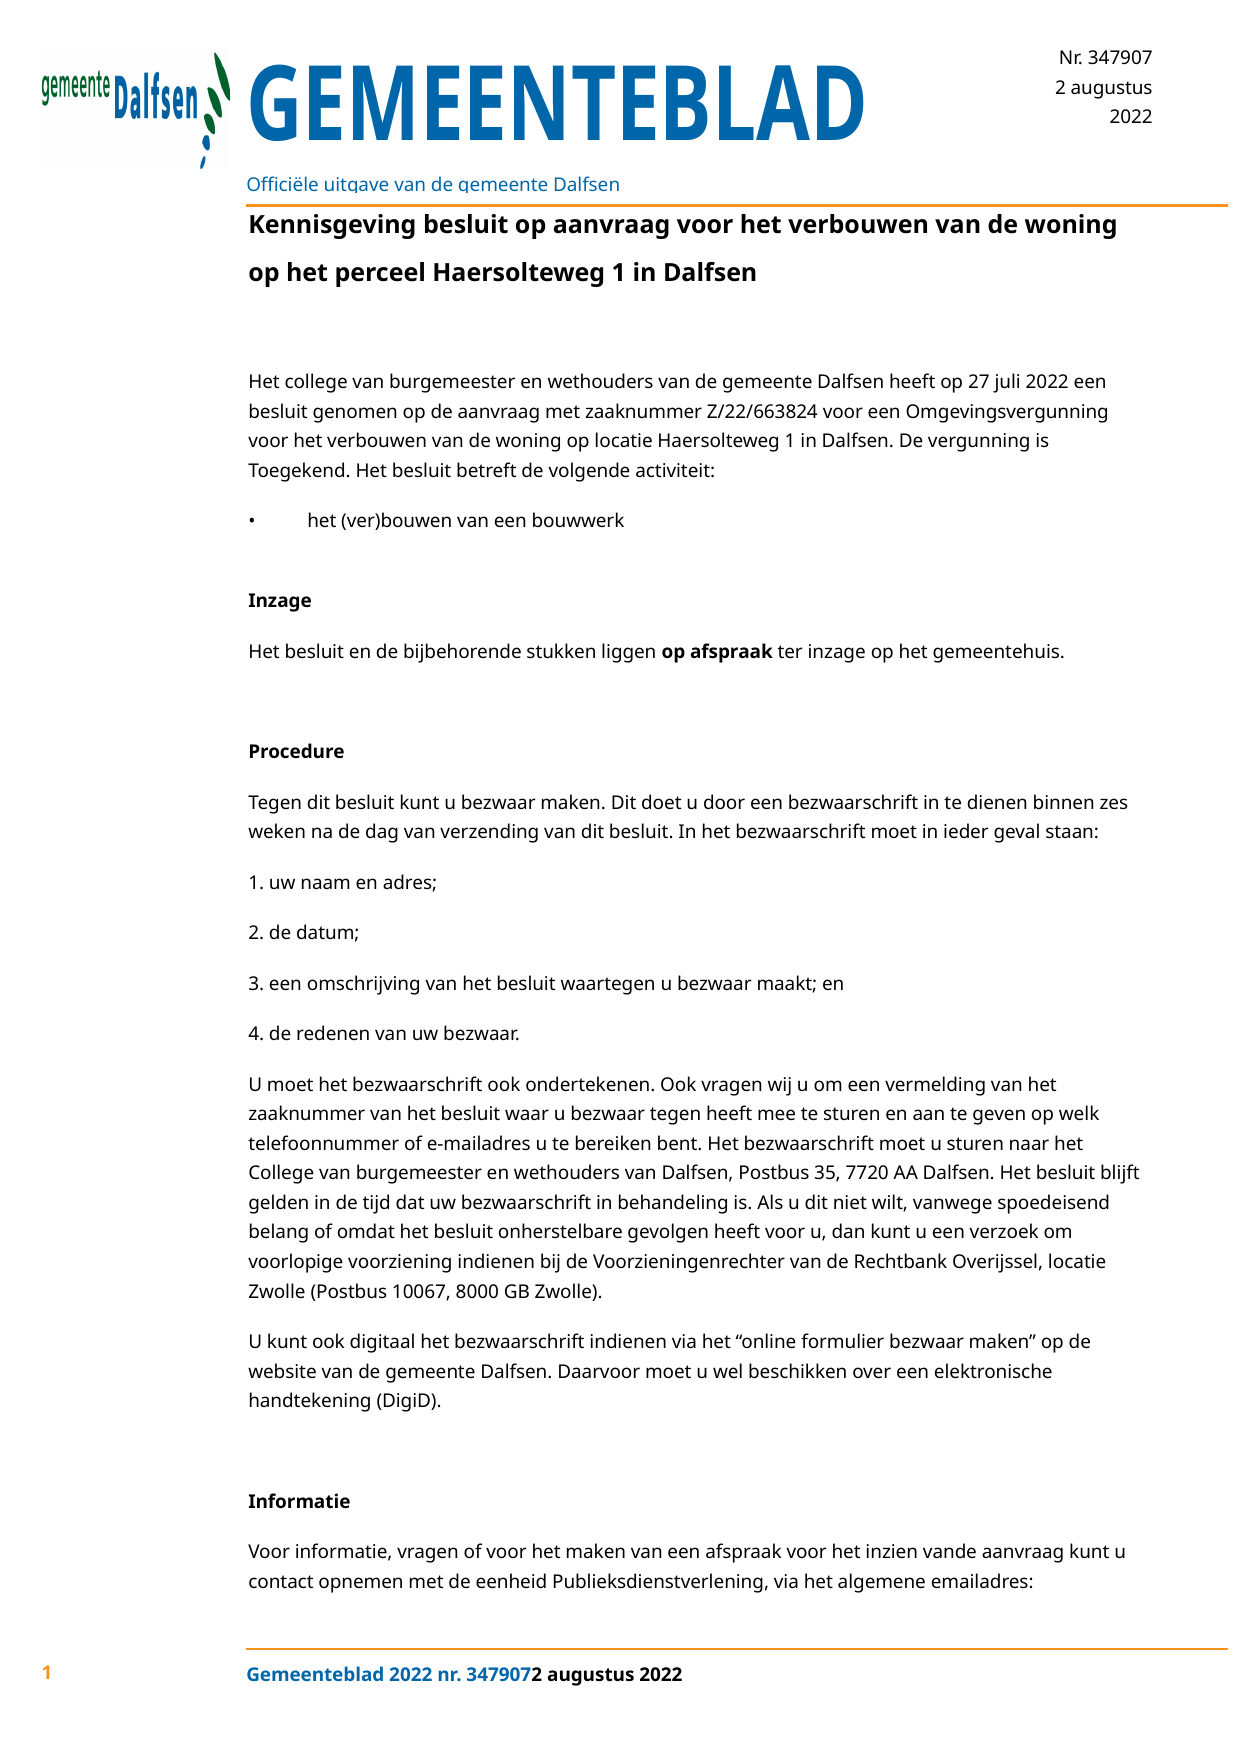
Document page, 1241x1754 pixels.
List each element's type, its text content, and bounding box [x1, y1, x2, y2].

text 4. de redenen van uw bezwaar. [248, 1020, 1152, 1046]
text 3. een omschrijving van het besluit waartegen u bezwaar maakt; en [248, 970, 1152, 996]
text Inzage [248, 587, 1152, 613]
text U kunt ook digitaal het bezwaarschrift indienen via het “online formulier bezwaar maken” op de website van de gemeente Dalfsen. Daarvoor moet u wel beschikken over een elektronische handtekening (DigiD). [248, 1328, 1152, 1413]
text 2. de datum; [248, 919, 1152, 945]
text Het college van burgemeester en wethouders van de gemeente Dalfsen heeft op 27 juli 2022 een besluit genomen op de aanvraag met zaaknummer Z/22/663824 voor een Omgevingsvergunning voor het verbouwen van de woning op locatie Haersolteweg 1 in Dalfsen. De vergunning is Toegekend. Het besluit betreft de volgende activiteit: [248, 368, 1152, 483]
text 1. uw naam en adres; [248, 869, 1152, 895]
text Informatie [248, 1488, 1152, 1514]
list het (ver)bouwen van een bouwwerk [248, 507, 1152, 533]
picture [41, 47, 231, 172]
text Procedure [248, 739, 1152, 764]
text Het besluit en de bijbehorende stukken liggen op afspraak ter inzage op het gemeentehuis. [248, 638, 1152, 664]
text Tegen dit besluit kunt u bezwaar maken. Dit doet u door een bezwaarschrift in te dienen binnen zes weken na de dag van verzending van dit besluit. In het bezwaarschrift moet in ieder geval staan: [248, 789, 1152, 844]
text Voor informatie, vragen of voor het maken van een afspraak voor het inzien vande aanvraag kunt u contact opnemen met de eenheid Publieksdienstverlening, via het algemene emailadres: [248, 1539, 1152, 1594]
text Kennisgeving besluit op aanvraag voor het verbouwen van de woning op het perceel Haersolteweg 1 in Dalfsen [248, 207, 1152, 288]
text U moet het bezwaarschrift ook ondertekenen. Ook vragen wij u om een vermelding van het zaaknummer van het besluit waar u bezwaar tegen heeft mee te sturen en aan te geven op welk telefoonnummer of e-mailadres u te bereiken bent. Het bezwaarschrift moet u sturen naar het College van burgemeester en wethouders van Dalfsen, Postbus 35, 7720 AA Dalfsen. Het besluit blijft gelden in de tijd dat uw bezwaarschrift in behandeling is. Als u dit niet wilt, vanwege spoedeisend belang of omdat het besluit onherstelbare gevolgen heeft voor u, dan kunt u een verzoek om voorlopige voorziening indienen bij de Voorzieningenrechter van de Rechtbank Overijssel, locatie Zwolle (Postbus 10067, 8000 GB Zwolle). [248, 1071, 1152, 1304]
